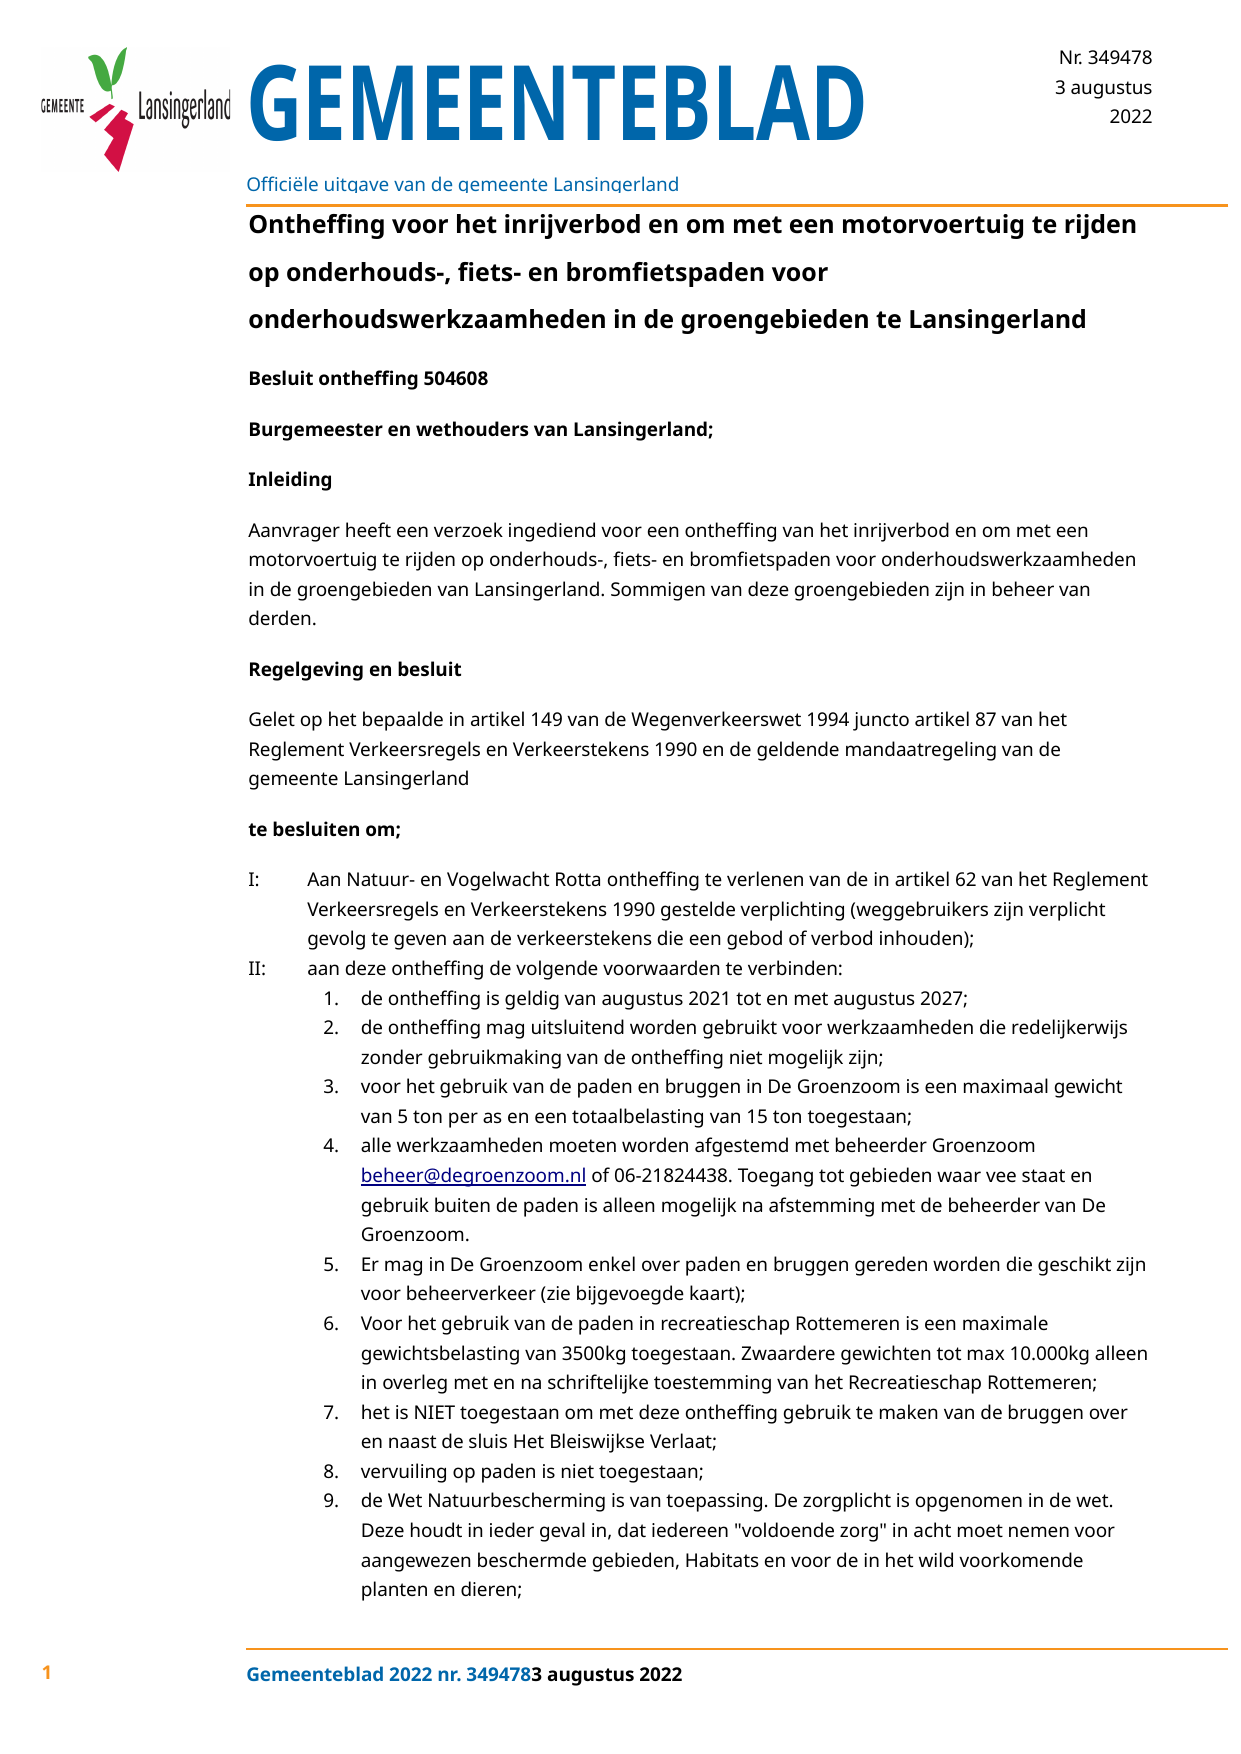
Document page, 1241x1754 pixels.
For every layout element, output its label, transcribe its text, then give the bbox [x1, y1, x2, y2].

text Besluit ontheffing 504608 [248, 366, 1152, 391]
list de ontheffing is geldig van augustus 2021 tot en met augustus 2027; [323, 985, 1152, 1010]
text Inleiding [248, 466, 1152, 492]
text Regelgeving en besluit [248, 656, 1152, 682]
list de Wet Natuurbescherming is van toepassing. De zorgplicht is opgenomen in de wet. Deze houdt in ieder geval in, dat iedereen "voldoende zorg" in acht moet nemen voor aangewezen beschermde gebieden, Habitats en voor de in het wild voorkomende planten en dieren; [323, 1488, 1152, 1602]
list de ontheffing mag uitsluitend worden gebruikt voor werkzaamheden die redelijkerwijs zonder gebruikmaking van de ontheffing niet mogelijk zijn; [323, 1014, 1152, 1069]
list Er mag in De Groenzoom enkel over paden en bruggen gereden worden die geschikt zijn voor beheerverkeer (zie bijgevoegde kaart); [323, 1251, 1152, 1306]
list aan deze ontheffing de volgende voorwaarden te verbinden: [248, 955, 1152, 981]
list Aan Natuur- en Vogelwacht Rotta ontheffing te verlenen van de in artikel 62 van het Reglement Verkeersregels en Verkeerstekens 1990 gestelde verplichting (weggebruikers zijn verplicht gevolg te geven aan de verkeerstekens die een gebod of verbod inhouden); [248, 866, 1152, 951]
list alle werkzaamheden moeten worden afgestemd met beheerder Groenzoom beheer@degroenzoom.nl of 06-21824438. Toegang tot gebieden waar vee staat en gebruik buiten de paden is alleen mogelijk na afstemming met de beheerder van De Groenzoom. [323, 1133, 1152, 1247]
list het is NIET toegestaan om met deze ontheffing gebruik te maken van de bruggen over en naast de sluis Het Bleiswijkse Verlaat; [323, 1399, 1152, 1454]
list Voor het gebruik van de paden in recreatieschap Rottemeren is een maximale gewichtsbelasting van 3500kg toegestaan. Zwaardere gewichten tot max 10.000kg alleen in overleg met en na schriftelijke toestemming van het Recreatieschap Rottemeren; [323, 1310, 1152, 1395]
list vervuiling op paden is niet toegestaan; [323, 1458, 1152, 1484]
text Ontheffing voor het inrijverbod en om met een motorvoertuig te rijden op onderhouds-, fiets- en bromfietspaden voor onderhoudswerkzaamheden in de groengebieden te Lansingerland [248, 207, 1152, 336]
text Gelet op het bepaalde in artikel 149 van de Wegenverkeerswet 1994 juncto artikel 87 van het Reglement Verkeersregels en Verkeerstekens 1990 en de geldende mandaatregeling van de gemeente Lansingerland [248, 706, 1152, 791]
picture [41, 47, 231, 172]
list voor het gebruik van de paden en bruggen in De Groenzoom is een maximaal gewicht van 5 ton per as en een totaalbelasting van 15 ton toegestaan; [323, 1073, 1152, 1129]
text te besluiten om; [248, 816, 1152, 842]
text Aanvrager heeft een verzoek ingediend voor een ontheffing van het inrijverbod en om met een motorvoertuig te rijden op onderhouds-, fiets- en bromfietspaden voor onderhoudswerkzaamheden in de groengebieden van Lansingerland. Sommigen van deze groengebieden zijn in beheer van derden. [248, 517, 1152, 631]
text Burgemeester en wethouders van Lansingerland; [248, 416, 1152, 442]
